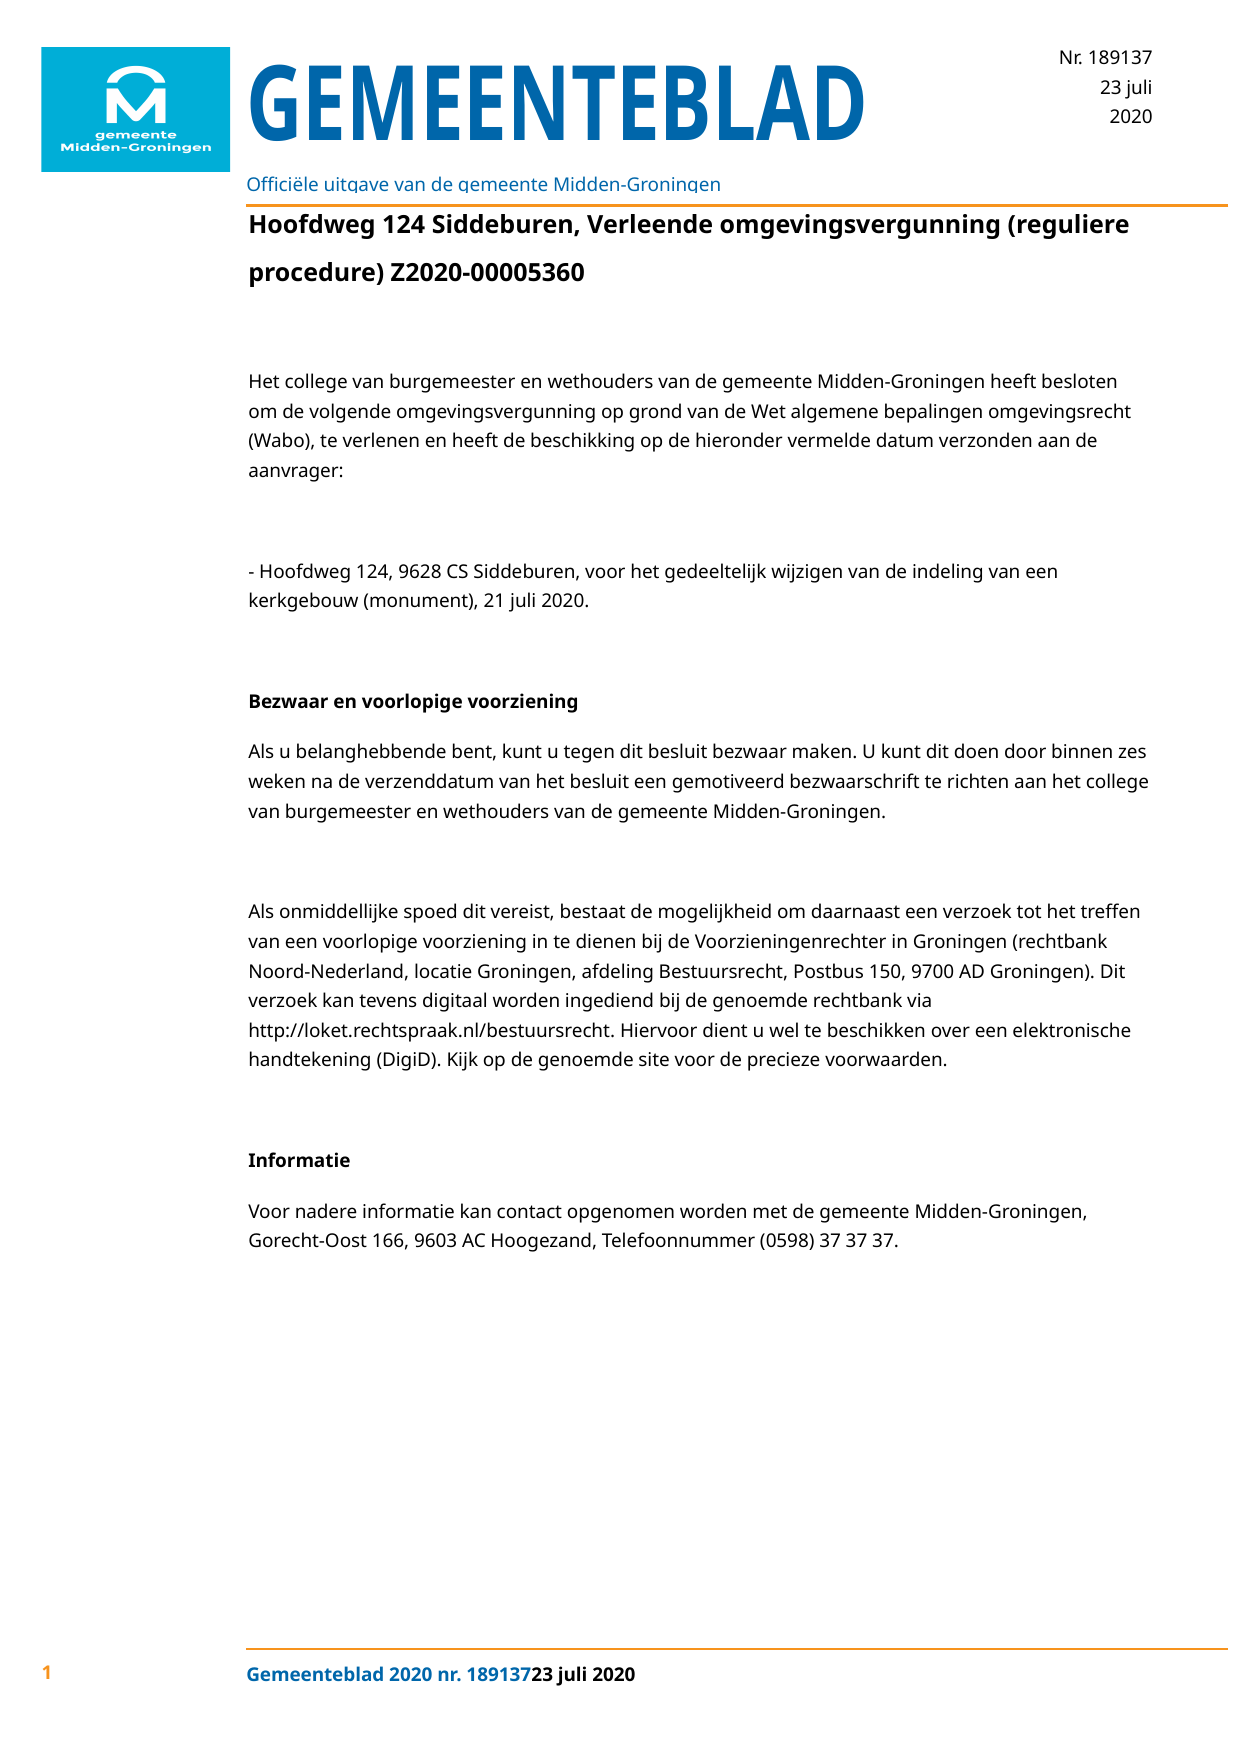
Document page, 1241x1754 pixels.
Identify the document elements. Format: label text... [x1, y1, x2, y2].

text - Hoofdweg 124, 9628 CS Siddeburen, voor het gedeeltelijk wijzigen van de indeling van een kerkgebouw (monument), 21 juli 2020. [248, 558, 1152, 613]
picture [184, 146, 190, 153]
text Als onmiddellijke spoed dit vereist, bestaat de mogelijkheid om daarnaast een verzoek tot het treffen van een voorlopige voorziening in te dienen bij de Voorzieningenrechter in Groningen (rechtbank Noord-Nederland, locatie Groningen, afdeling Bestuursrecht, Postbus 150, 9700 AD Groningen). Dit verzoek kan tevens digitaal worden ingediend bij de genoemde rechtbank via http://loket.rechtspraak.nl/bestuursrecht. Hiervoor dient u wel te beschikken over een elektronische handtekening (DigiD). Kijk op de genoemde site voor de precieze voorwaarden. [248, 899, 1152, 1072]
picture [107, 89, 165, 122]
picture [108, 66, 164, 82]
text Als u belanghebbende bent, kunt u tegen dit besluit bezwaar maken. U kunt dit doen door binnen zes weken na de verzenddatum van het besluit een gemotiveerd bezwaarschrift te richten aan het college van burgemeester en wethouders van de gemeente Midden-Groningen. [248, 739, 1152, 824]
text Hoofdweg 124 Siddeburen, Verleende omgevingsvergunning (reguliere procedure) Z2020-00005360 [248, 207, 1152, 288]
text Het college van burgemeester en wethouders van de gemeente Midden-Groningen heeft besloten om de volgende omgevingsvergunning op grond van de Wet algemene bepalingen omgevingsrecht (Wabo), te verlenen en heeft de beschikking op de hieronder vermelde datum verzonden aan de aanvrager: [248, 368, 1152, 483]
text Voor nadere informatie kan contact opgenomen worden met de gemeente Midden-Groningen, Gorecht-Oost 166, 9603 AC Hoogezand, Telefoonnummer (0598) 37 37 37. [248, 1198, 1152, 1253]
text Informatie [248, 1147, 1152, 1173]
text Bezwaar en voorlopige voorziening [248, 688, 1152, 714]
